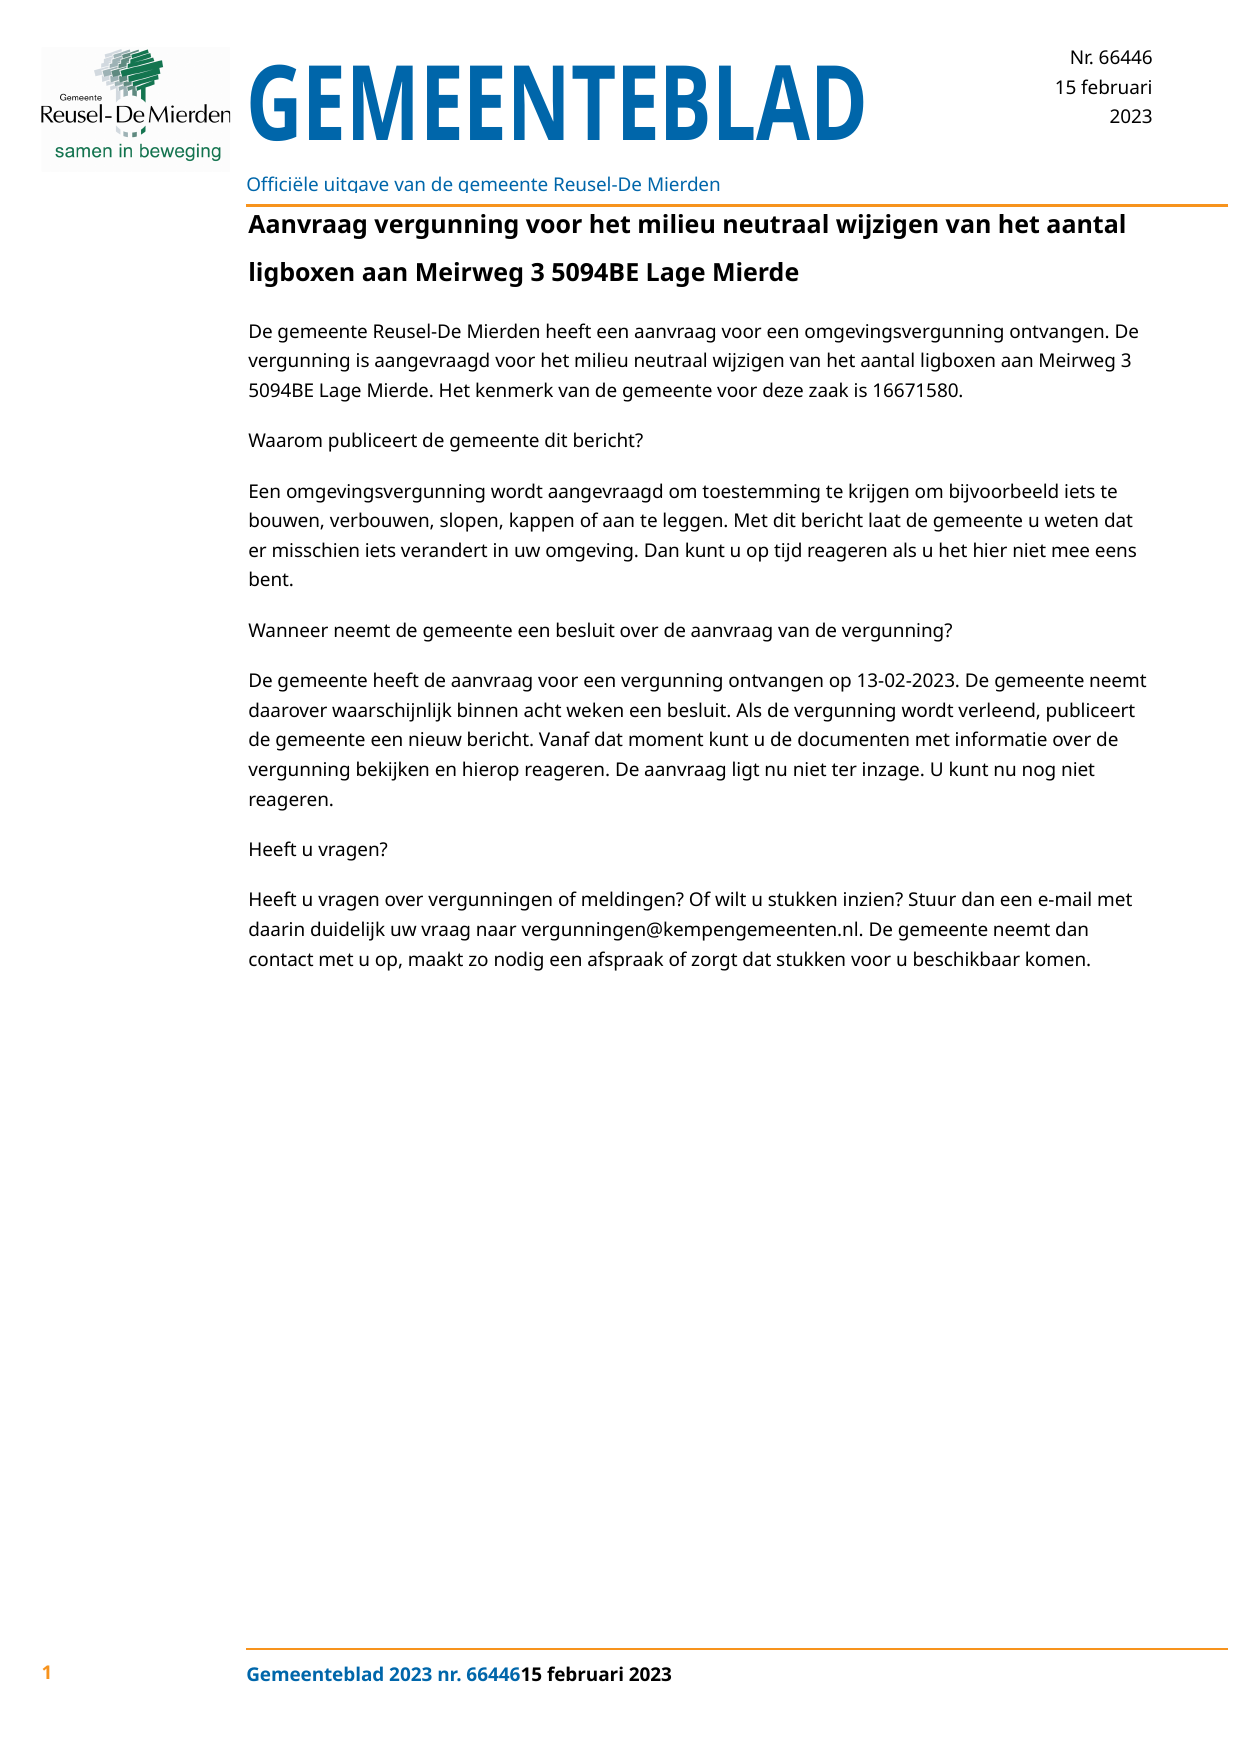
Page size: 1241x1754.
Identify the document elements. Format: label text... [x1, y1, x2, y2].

text De gemeente heeft de aanvraag voor een vergunning ontvangen op 13-02-2023. De gemeente neemt daarover waarschijnlijk binnen acht weken een besluit. Als de vergunning wordt verleend, publiceert de gemeente een nieuw bericht. Vanaf dat moment kunt u de documenten met informatie over de vergunning bekijken en hierop reageren. De aanvraag ligt nu niet ter inzage. U kunt nu nog niet reageren. [248, 667, 1152, 812]
text Heeft u vragen? [248, 836, 1152, 862]
text Heeft u vragen over vergunningen of meldingen? Of wilt u stukken inzien? Stuur dan een e-mail met daarin duidelijk uw vraag naar vergunningen@kempengemeenten.nl. De gemeente neemt dan contact met u op, maakt zo nodig een afspraak of zorgt dat stukken voor u beschikbaar komen. [248, 887, 1152, 972]
text Een omgevingsvergunning wordt aangevraagd om toestemming te krijgen om bijvoorbeeld iets te bouwen, verbouwen, slopen, kappen of aan te leggen. Met dit bericht laat de gemeente u weten dat er misschien iets verandert in uw omgeving. Dan kunt u op tijd reageren als u het hier niet mee eens bent. [248, 478, 1152, 592]
text De gemeente Reusel-De Mierden heeft een aanvraag voor een omgevingsvergunning ontvangen. De vergunning is aangevraagd voor het milieu neutraal wijzigen van het aantal ligboxen aan Meirweg 3 5094BE Lage Mierde. Het kenmerk van de gemeente voor deze zaak is 16671580. [248, 318, 1152, 403]
text Aanvraag vergunning voor het milieu neutraal wijzigen van het aantal ligboxen aan Meirweg 3 5094BE Lage Mierde [248, 207, 1152, 288]
text Wanneer neemt de gemeente een besluit over de aanvraag van de vergunning? [248, 617, 1152, 643]
picture [41, 47, 231, 172]
text Waarom publiceert de gemeente dit bericht? [248, 427, 1152, 453]
